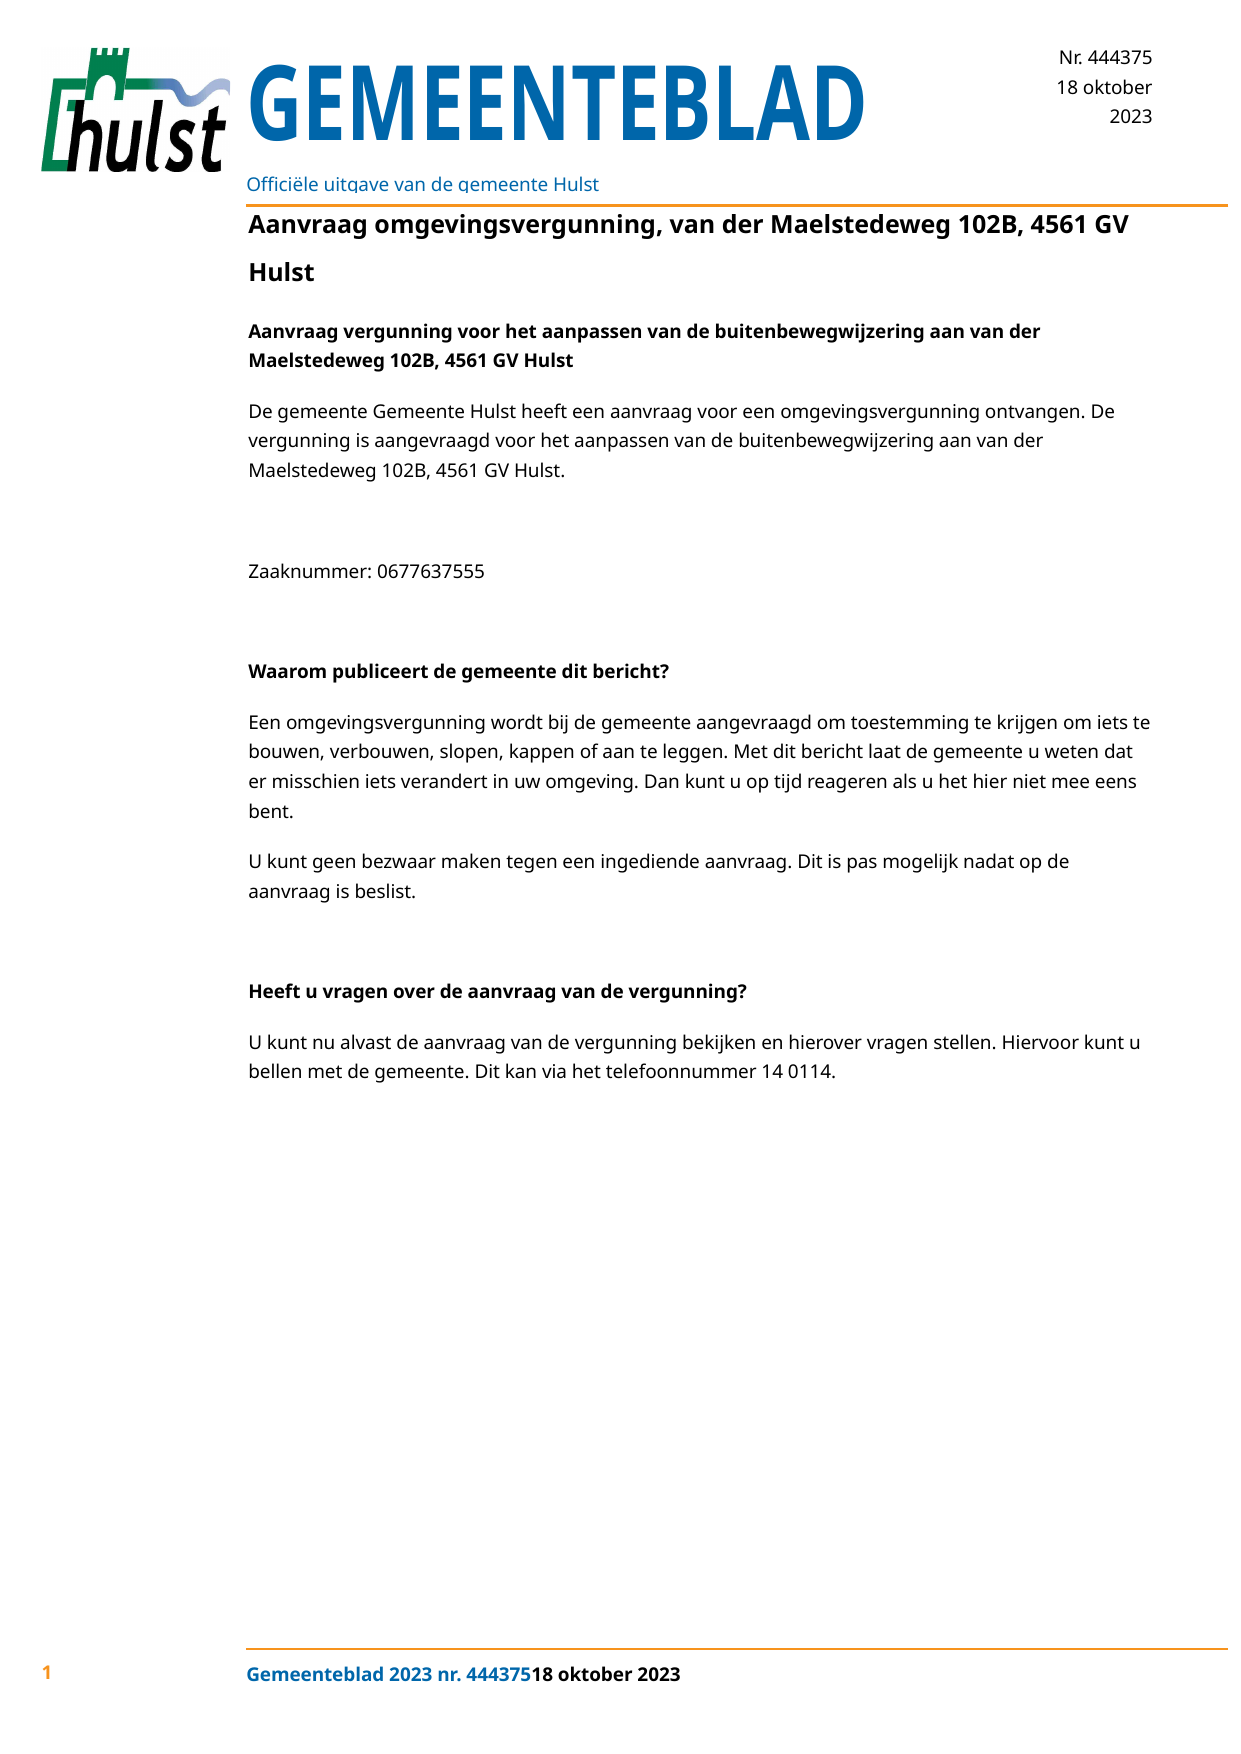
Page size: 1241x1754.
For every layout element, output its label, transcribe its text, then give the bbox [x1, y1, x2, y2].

text De gemeente Gemeente Hulst heeft een aanvraag voor een omgevingsvergunning ontvangen. De vergunning is aangevraagd voor het aanpassen van de buitenbewegwijzering aan van der Maelstedeweg 102B, 4561 GV Hulst. [248, 398, 1152, 483]
text U kunt nu alvast de aanvraag van de vergunning bekijken en hierover vragen stellen. Hiervoor kunt u bellen met de gemeente. Dit kan via het telefoonnummer 14 0114. [248, 1029, 1152, 1084]
text Een omgevingsvergunning wordt bij de gemeente aangevraagd om toestemming te krijgen om iets te bouwen, verbouwen, slopen, kappen of aan te leggen. Met dit bericht laat de gemeente u weten dat er misschien iets verandert in uw omgeving. Dan kunt u op tijd reageren als u het hier niet mee eens bent. [248, 709, 1152, 824]
text Aanvraag vergunning voor het aanpassen van de buitenbewegwijzering aan van der Maelstedeweg 102B, 4561 GV Hulst [248, 318, 1152, 373]
text U kunt geen bezwaar maken tegen een ingediende aanvraag. Dit is pas mogelijk nadat op de aanvraag is beslist. [248, 848, 1152, 904]
text Waarom publiceert de gemeente dit bericht? [248, 659, 1152, 684]
picture [41, 47, 231, 172]
text Heeft u vragen over de aanvraag van de vergunning? [248, 979, 1152, 1004]
text Aanvraag omgevingsvergunning, van der Maelstedeweg 102B, 4561 GV Hulst [248, 207, 1152, 288]
text Zaaknummer: 0677637555 [248, 558, 1152, 584]
